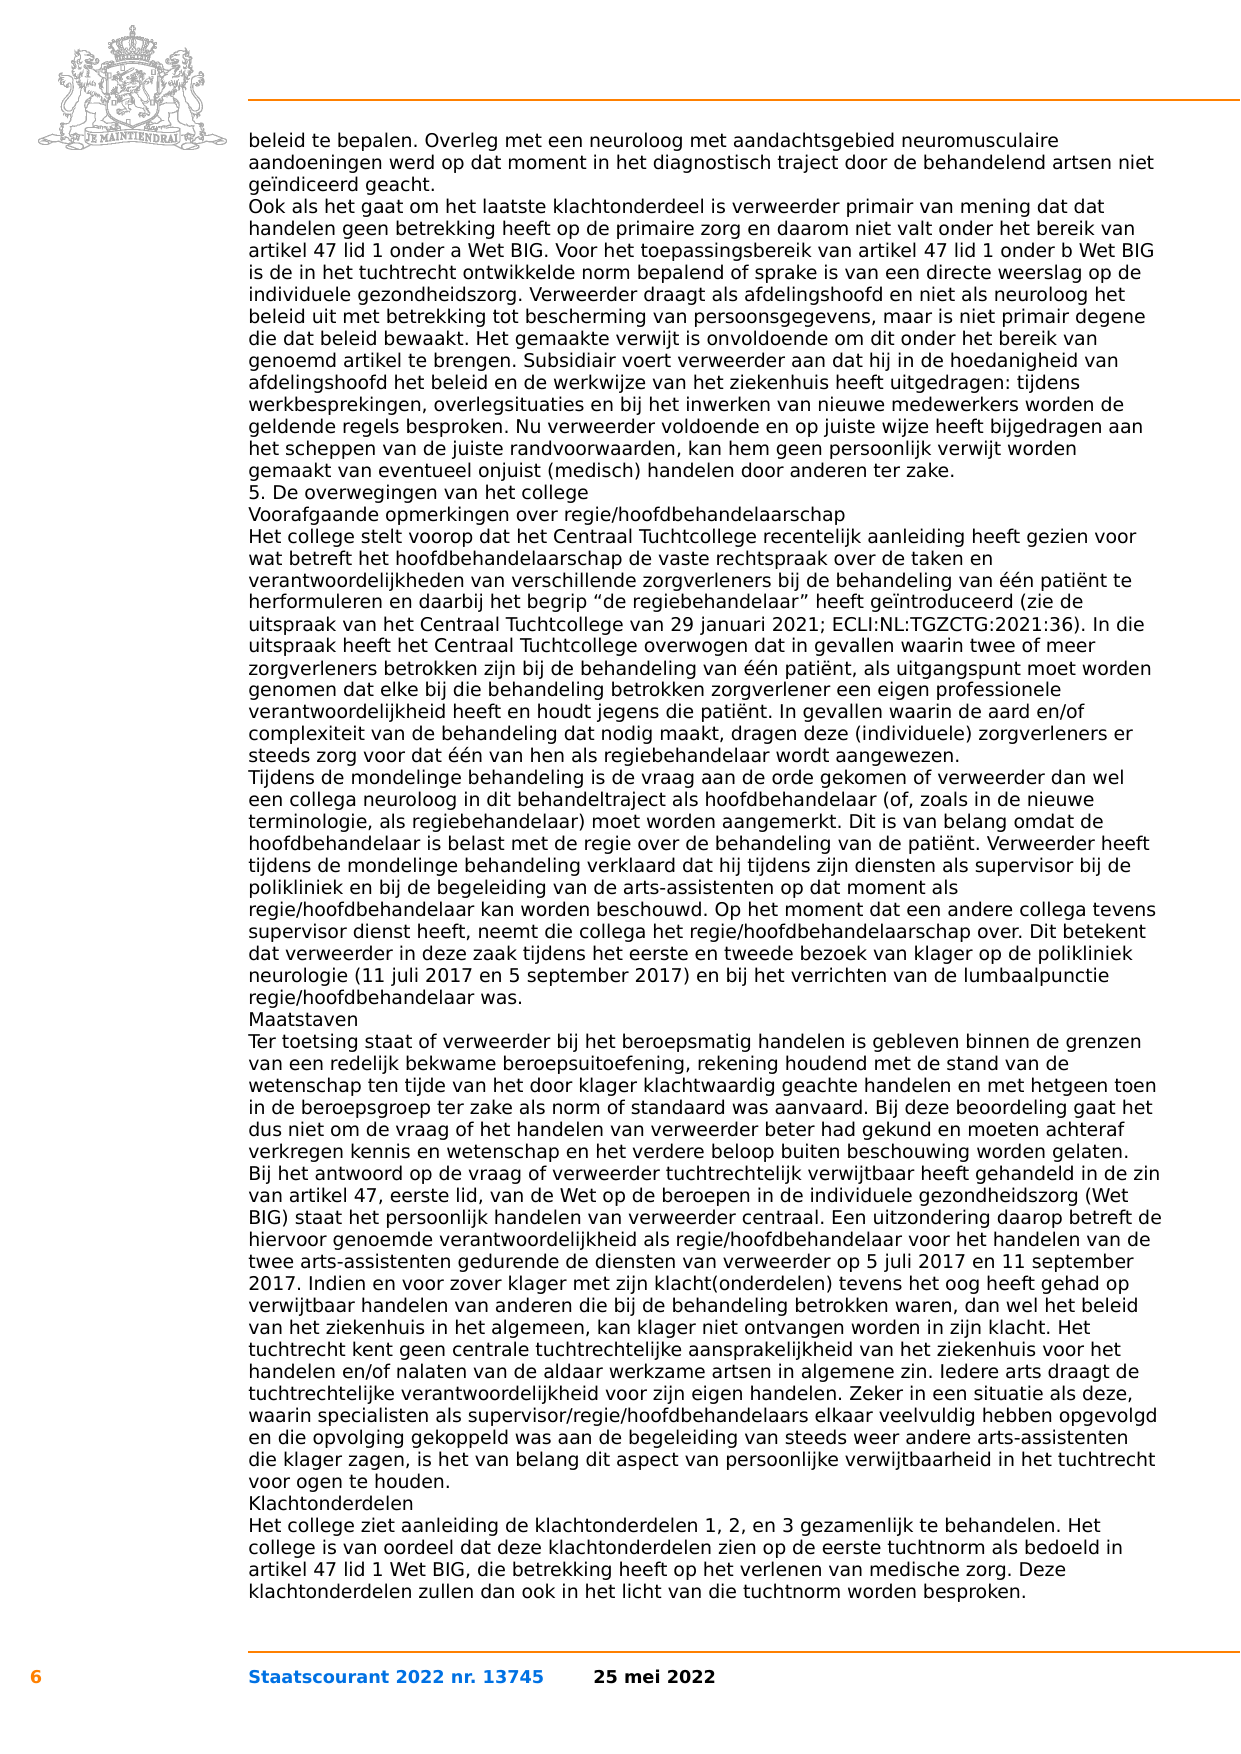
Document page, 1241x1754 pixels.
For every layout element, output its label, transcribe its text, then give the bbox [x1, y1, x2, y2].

text beleid te bepalen. Overleg met een neuroloog met aandachtsgebied neuromusculaire aandoeningen werd op dat moment in het diagnostisch traject door de behandelend artsen niet geïndiceerd geacht. [248, 130, 1163, 196]
text Voorafgaande opmerkingen over regie/hoofdbehandelaarschap [248, 503, 1163, 526]
text Ook als het gaat om het laatste klachtonderdeel is verweerder primair van mening dat dat handelen geen betrekking heeft op de primaire zorg en daarom niet valt onder het bereik van artikel 47 lid 1 onder a Wet BIG. Voor het toepassingsbereik van artikel 47 lid 1 onder b Wet BIG is de in het tuchtrecht ontwikkelde norm bepalend of sprake is van een directe weerslag op de individuele gezondheidszorg. Verweerder draagt als afdelingshoofd en niet als neuroloog het beleid uit met betrekking tot bescherming van persoonsgegevens, maar is niet primair degene die dat beleid bewaakt. Het gemaakte verwijt is onvoldoende om dit onder het bereik van genoemd artikel te brengen. Subsidiair voert verweerder aan dat hij in de hoedanigheid van afdelingshoofd het beleid en de werkwijze van het ziekenhuis heeft uitgedragen: tijdens werkbesprekingen, overlegsituaties en bij het inwerken van nieuwe medewerkers worden de geldende regels besproken. Nu verweerder voldoende en op juiste wijze heeft bijgedragen aan het scheppen van de juiste randvoorwaarden, kan hem geen persoonlijk verwijt worden gemaakt van eventueel onjuist (medisch) handelen door anderen ter zake. [248, 196, 1163, 482]
text 5. De overwegingen van het college [248, 482, 1163, 503]
text Bij het antwoord op de vraag of verweerder tuchtrechtelijk verwijtbaar heeft gehandeld in de zin van artikel 47, eerste lid, van de Wet op de beroepen in de individuele gezondheidszorg (Wet BIG) staat het persoonlijk handelen van verweerder centraal. Een uitzondering daarop betreft de hiervoor genoemde verantwoordelijkheid als regie/hoofdbehandelaar voor het handelen van de twee arts-assistenten gedurende de diensten van verweerder op 5 juli 2017 en 11 september 2017. Indien en voor zover klager met zijn klacht(onderdelen) tevens het oog heeft gehad op verwijtbaar handelen van anderen die bij de behandeling betrokken waren, dan wel het beleid van het ziekenhuis in het algemeen, kan klager niet ontvangen worden in zijn klacht. Het tuchtrecht kent geen centrale tuchtrechtelijke aansprakelijkheid van het ziekenhuis voor het handelen en/of nalaten van de aldaar werkzame artsen in algemene zin. Iedere arts draagt de tuchtrechtelijke verantwoordelijkheid voor zijn eigen handelen. Zeker in een situatie als deze, waarin specialisten als supervisor/regie/hoofdbehandelaars elkaar veelvuldig hebben opgevolgd en die opvolging gekoppeld was aan de begeleiding van steeds weer andere arts-assistenten die klager zagen, is het van belang dit aspect van persoonlijke verwijtbaarheid in het tuchtrecht voor ogen te houden. [248, 1163, 1163, 1493]
text Het college stelt voorop dat het Centraal Tuchtcollege recentelijk aanleiding heeft gezien voor wat betreft het hoofdbehandelaarschap de vaste rechtspraak over de taken en verantwoordelijkheden van verschillende zorgverleners bij de behandeling van één patiënt te herformuleren en daarbij het begrip “de regiebehandelaar” heeft geïntroduceerd (zie de uitspraak van het Centraal Tuchtcollege van 29 januari 2021; ECLI:NL:TGZCTG:2021:36). In die uitspraak heeft het Centraal Tuchtcollege overwogen dat in gevallen waarin twee of meer zorgverleners betrokken zijn bij de behandeling van één patiënt, als uitgangspunt moet worden genomen dat elke bij die behandeling betrokken zorgverlener een eigen professionele verantwoordelijkheid heeft en houdt jegens die patiënt. In gevallen waarin de aard en/of complexiteit van de behandeling dat nodig maakt, dragen deze (individuele) zorgverleners er steeds zorg voor dat één van hen als regiebehandelaar wordt aangewezen. [248, 526, 1163, 767]
text Maatstaven [248, 1009, 1163, 1031]
text Tijdens de mondelinge behandeling is de vraag aan de orde gekomen of verweerder dan wel een collega neuroloog in dit behandeltraject als hoofdbehandelaar (of, zoals in de nieuwe terminologie, als regiebehandelaar) moet worden aangemerkt. Dit is van belang omdat de hoofdbehandelaar is belast met de regie over de behandeling van de patiënt. Verweerder heeft tijdens de mondelinge behandeling verklaard dat hij tijdens zijn diensten als supervisor bij de polikliniek en bij de begeleiding van de arts-assistenten op dat moment als regie/hoofdbehandelaar kan worden beschouwd. Op het moment dat een andere collega tevens supervisor dienst heeft, neemt die collega het regie/hoofdbehandelaarschap over. Dit betekent dat verweerder in deze zaak tijdens het eerste en tweede bezoek van klager op de polikliniek neurologie (11 juli 2017 en 5 september 2017) en bij het verrichten van de lumbaalpunctie regie/hoofdbehandelaar was. [248, 767, 1163, 1009]
text Klachtonderdelen [248, 1493, 1163, 1514]
text Ter toetsing staat of verweerder bij het beroepsmatig handelen is gebleven binnen de grenzen van een redelijk bekwame beroepsuitoefening, rekening houdend met de stand van de wetenschap ten tijde van het door klager klachtwaardig geachte handelen en met hetgeen toen in de beroepsgroep ter zake als norm of standaard was aanvaard. Bij deze beoordeling gaat het dus niet om de vraag of het handelen van verweerder beter had gekund en moeten achteraf verkregen kennis en wetenschap en het verdere beloop buiten beschouwing worden gelaten. [248, 1031, 1163, 1163]
picture [38, 25, 227, 150]
text Het college ziet aanleiding de klachtonderdelen 1, 2, en 3 gezamenlijk te behandelen. Het college is van oordeel dat deze klachtonderdelen zien op de eerste tuchtnorm als bedoeld in artikel 47 lid 1 Wet BIG, die betrekking heeft op het verlenen van medische zorg. Deze klachtonderdelen zullen dan ook in het licht van die tuchtnorm worden besproken. [248, 1514, 1163, 1602]
